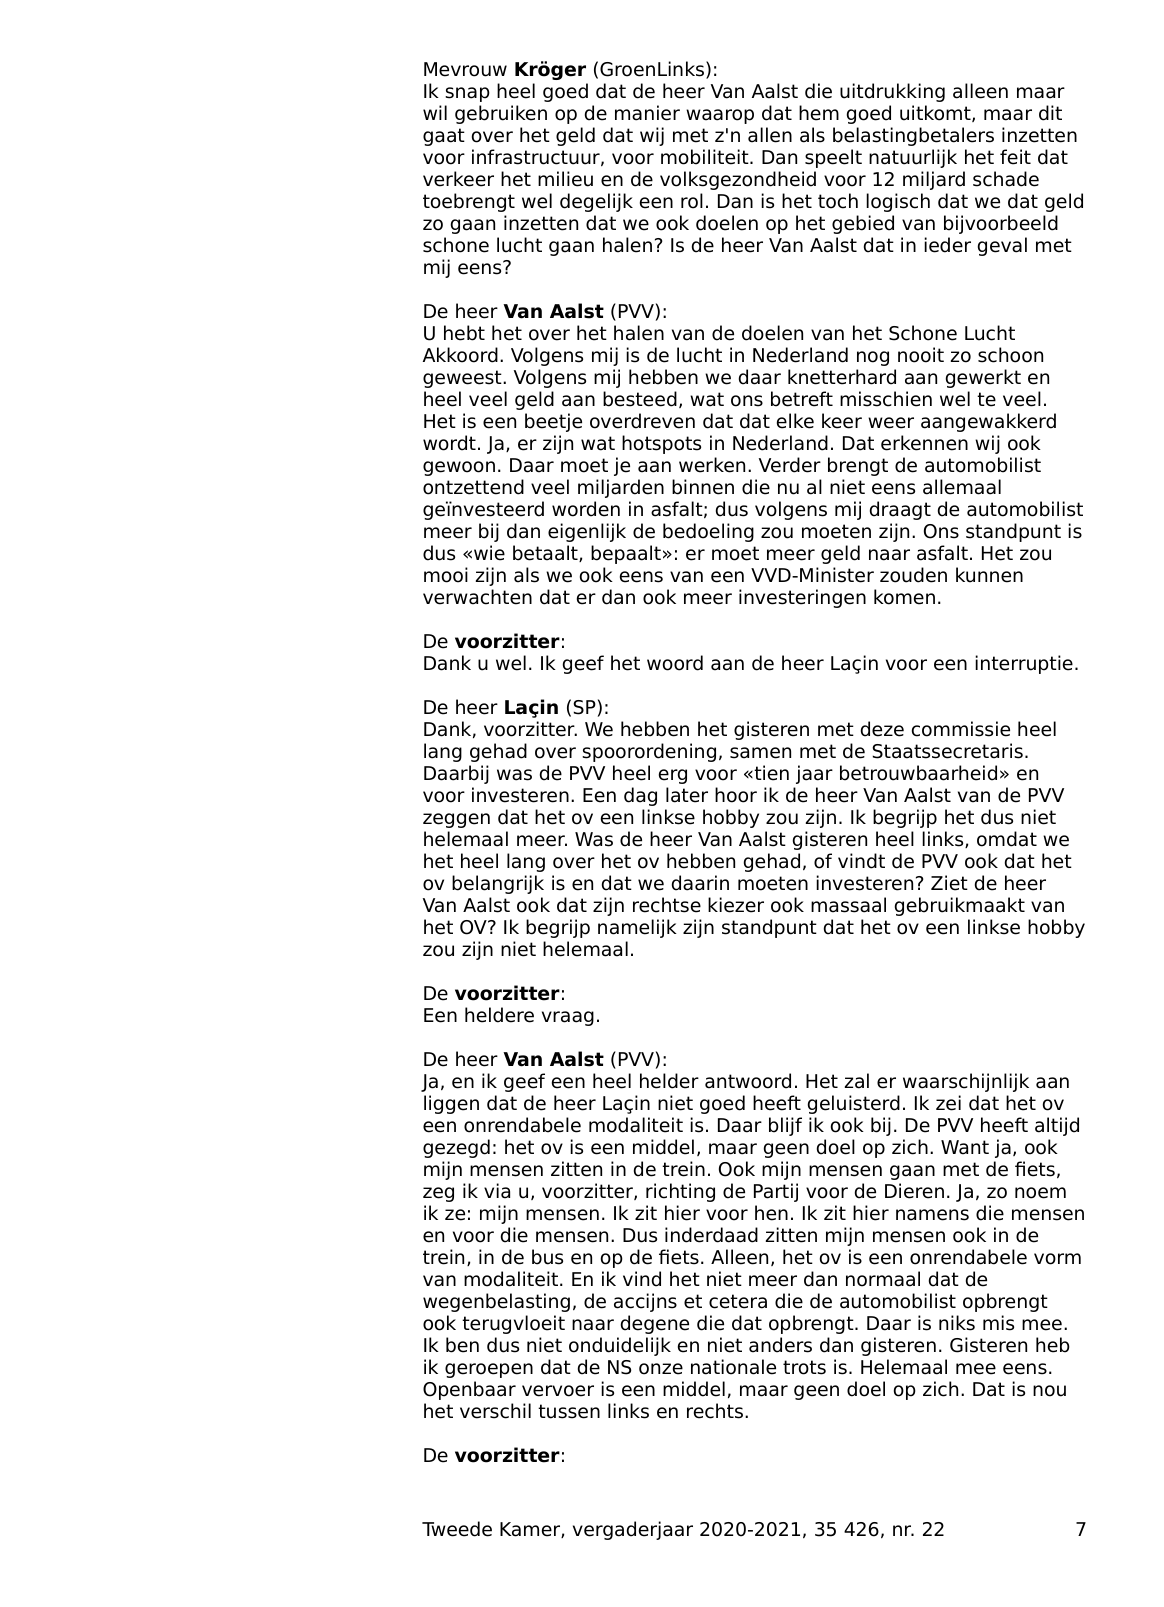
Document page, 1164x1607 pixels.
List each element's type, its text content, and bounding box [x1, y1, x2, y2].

text Ja, en ik geef een heel helder antwoord. Het zal er waarschijnlijk aan liggen dat de heer Laçin niet goed heeft geluisterd. Ik zei dat het ov een onrendabele modaliteit is. Daar blijf ik ook bij. De PVV heeft altijd gezegd: het ov is een middel, maar geen doel op zich. Want ja, ook mijn mensen zitten in de trein. Ook mijn mensen gaan met de fiets, zeg ik via u, voorzitter, richting de Partij voor de Dieren. Ja, zo noem ik ze: mijn mensen. Ik zit hier voor hen. Ik zit hier namens die mensen en voor die mensen. Dus inderdaad zitten mijn mensen ook in de trein, in de bus en op de fiets. Alleen, het ov is een onrendabele vorm van modaliteit. En ik vind het niet meer dan normaal dat de wegenbelasting, de accijns et cetera die de automobilist opbrengt ook terugvloeit naar degene die dat opbrengt. Daar is niks mis mee. Ik ben dus niet onduidelijk en niet anders dan gisteren. Gisteren heb ik geroepen dat de NS onze nationale trots is. Helemaal mee eens. Openbaar vervoer is een middel, maar geen doel op zich. Dat is nou het verschil tussen links en rechts. [422, 1071, 1087, 1423]
text Een heldere vraag. [422, 1005, 1087, 1027]
text De voorzitter: [422, 631, 1087, 653]
text Ik snap heel goed dat de heer Van Aalst die uitdrukking alleen maar wil gebruiken op de manier waarop dat hem goed uitkomt, maar dit gaat over het geld dat wij met z'n allen als belastingbetalers inzetten voor infrastructuur, voor mobiliteit. Dan speelt natuurlijk het feit dat verkeer het milieu en de volksgezondheid voor 12 miljard schade toebrengt wel degelijk een rol. Dan is het toch logisch dat we dat geld zo gaan inzetten dat we ook doelen op het gebied van bijvoorbeeld schone lucht gaan halen? Is de heer Van Aalst dat in ieder geval met mij eens? [422, 81, 1087, 279]
text De heer Van Aalst (PVV): [422, 301, 1087, 323]
text U hebt het over het halen van de doelen van het Schone Lucht Akkoord. Volgens mij is de lucht in Nederland nog nooit zo schoon geweest. Volgens mij hebben we daar knetterhard aan gewerkt en heel veel geld aan besteed, wat ons betreft misschien wel te veel. Het is een beetje overdreven dat dat elke keer weer aangewakkerd wordt. Ja, er zijn wat hotspots in Nederland. Dat erkennen wij ook gewoon. Daar moet je aan werken. Verder brengt de automobilist ontzettend veel miljarden binnen die nu al niet eens allemaal geïnvesteerd worden in asfalt; dus volgens mij draagt de automobilist meer bij dan eigenlijk de bedoeling zou moeten zijn. Ons standpunt is dus «wie betaalt, bepaalt»: er moet meer geld naar asfalt. Het zou mooi zijn als we ook eens van een VVD-Minister zouden kunnen verwachten dat er dan ook meer investeringen komen. [422, 323, 1087, 609]
text Dank, voorzitter. We hebben het gisteren met deze commissie heel lang gehad over spoorordening, samen met de Staatssecretaris. Daarbij was de PVV heel erg voor «tien jaar betrouwbaarheid» en voor investeren. Een dag later hoor ik de heer Van Aalst van de PVV zeggen dat het ov een linkse hobby zou zijn. Ik begrijp het dus niet helemaal meer. Was de heer Van Aalst gisteren heel links, omdat we het heel lang over het ov hebben gehad, of vindt de PVV ook dat het ov belangrijk is en dat we daarin moeten investeren? Ziet de heer Van Aalst ook dat zijn rechtse kiezer ook massaal gebruikmaakt van het OV? Ik begrijp namelijk zijn standpunt dat het ov een linkse hobby zou zijn niet helemaal. [422, 719, 1087, 961]
text De voorzitter: [422, 1445, 1087, 1467]
text De voorzitter: [422, 983, 1087, 1005]
text Mevrouw Kröger (GroenLinks): [422, 59, 1087, 81]
text Dank u wel. Ik geef het woord aan de heer Laçin voor een interruptie. [422, 653, 1087, 675]
text De heer Laçin (SP): [422, 697, 1087, 719]
text De heer Van Aalst (PVV): [422, 1049, 1087, 1071]
